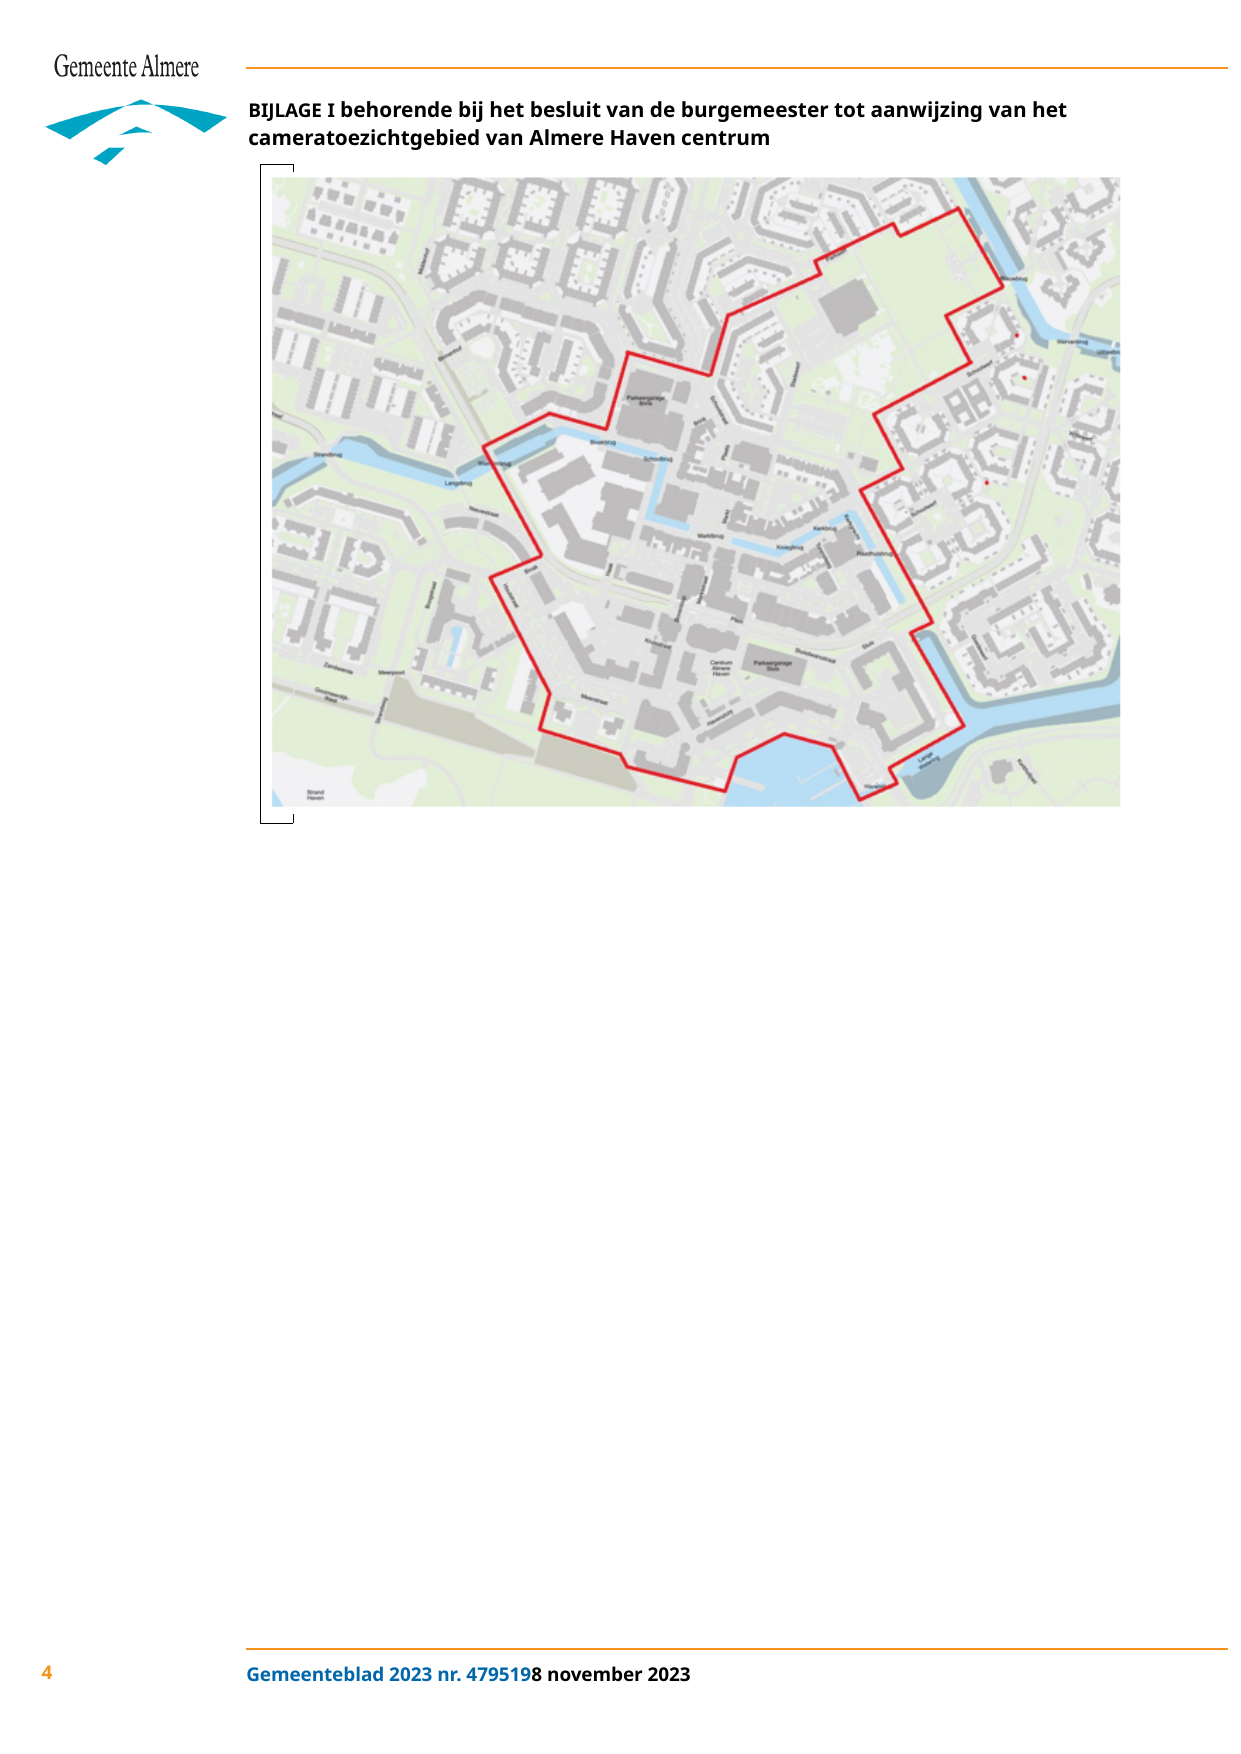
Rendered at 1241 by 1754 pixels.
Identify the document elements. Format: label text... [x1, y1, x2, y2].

text BIJLAGE I behorende bij het besluit van de burgemeester tot aanwijzing van het cameratoezichtgebied van Almere Haven centrum [248, 95, 1152, 152]
picture [268, 172, 1125, 814]
picture [41, 47, 231, 172]
